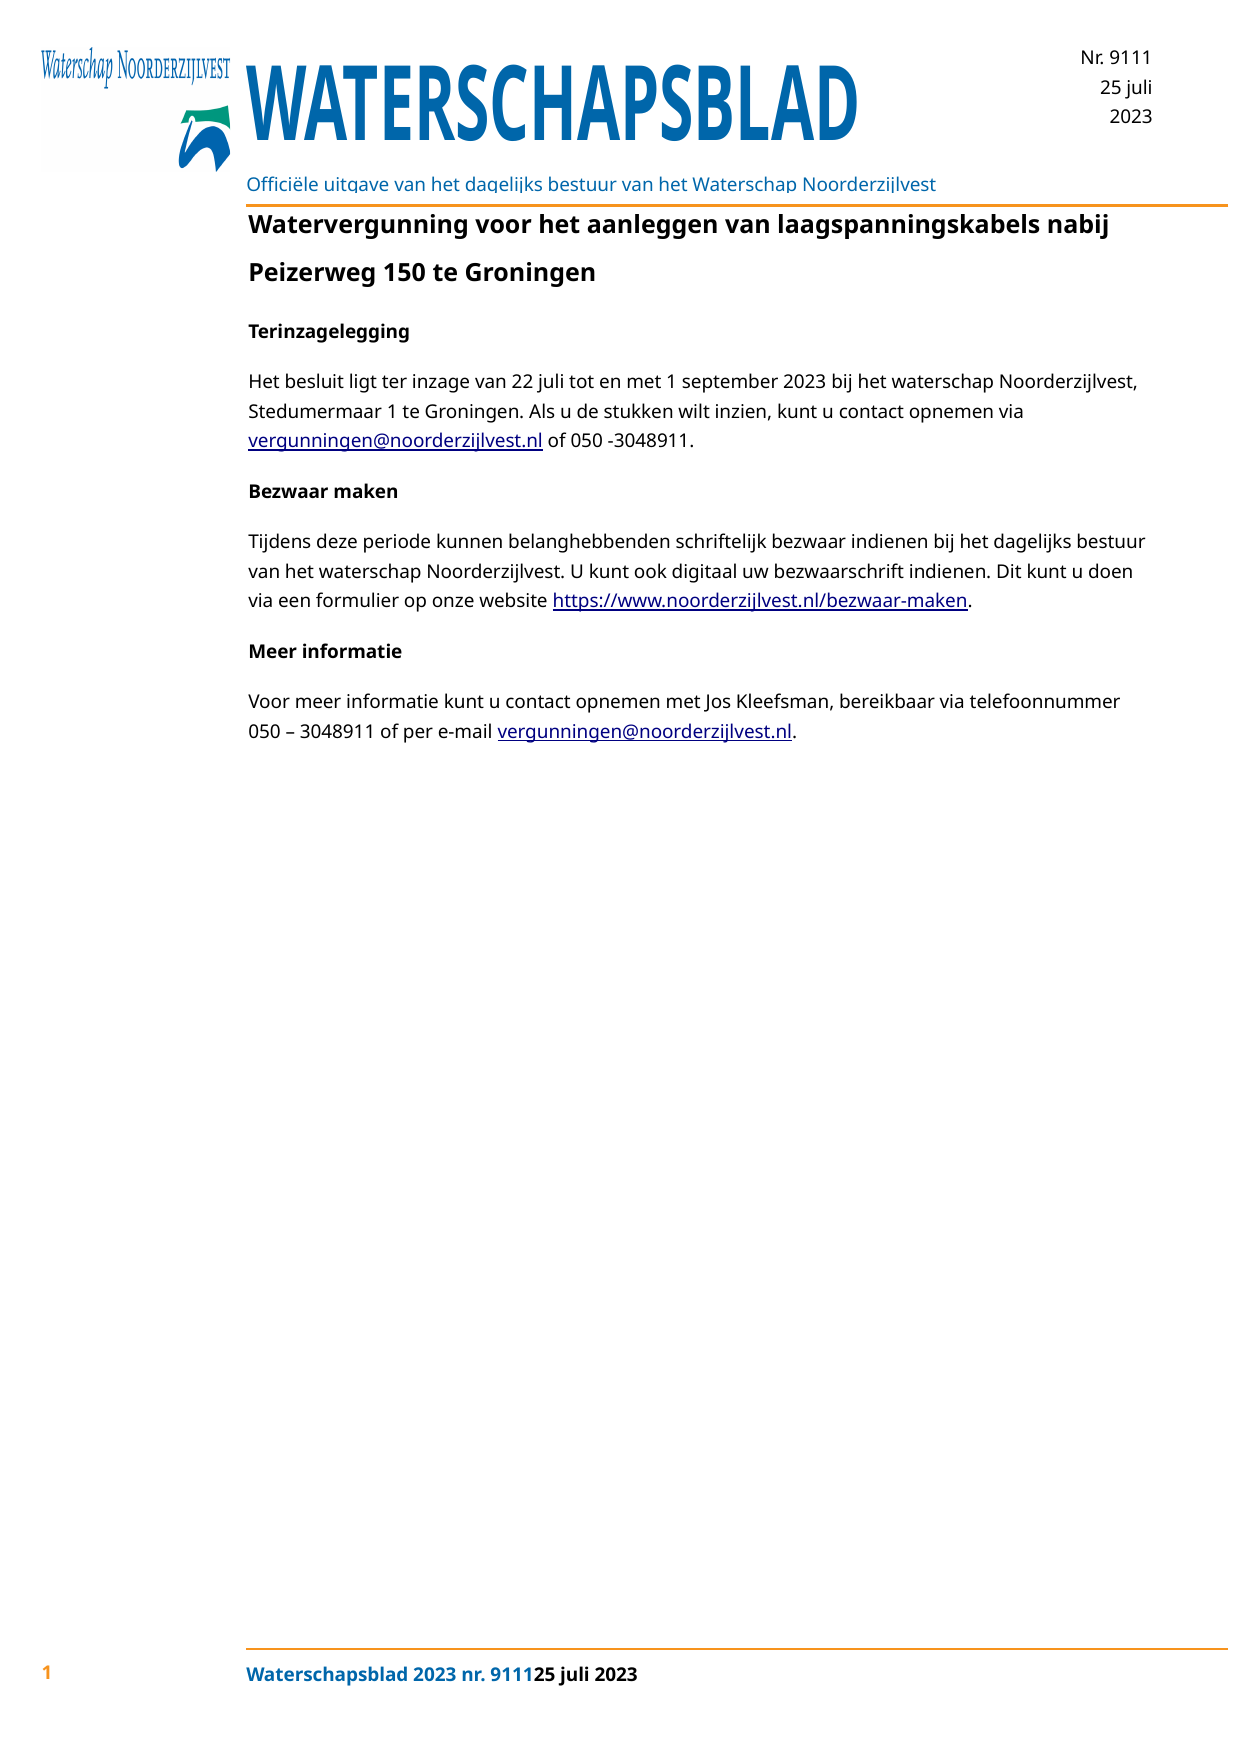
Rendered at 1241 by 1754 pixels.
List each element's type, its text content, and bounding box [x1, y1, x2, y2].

text Terinzagelegging [248, 318, 1152, 344]
text Het besluit ligt ter inzage van 22 juli tot en met 1 september 2023 bij het waterschap Noorderzijlvest, Stedumermaar 1 te Groningen. Als u de stukken wilt inzien, kunt u contact opnemen via vergunningen@noorderzijlvest.nl of 050 -3048911. [248, 368, 1152, 453]
text Bezwaar maken [248, 478, 1152, 504]
text Watervergunning voor het aanleggen van laagspanningskabels nabij Peizerweg 150 te Groningen [248, 207, 1152, 288]
text Meer informatie [248, 638, 1152, 664]
text Tijdens deze periode kunnen belanghebbenden schriftelijk bezwaar indienen bij het dagelijks bestuur van het waterschap Noorderzijlvest. U kunt ook digitaal uw bezwaarschrift indienen. Dit kunt u doen via een formulier op onze website https://www.noorderzijlvest.nl/bezwaar-maken. [248, 528, 1152, 613]
picture [41, 47, 231, 172]
text Voor meer informatie kunt u contact opnemen met Jos Kleefsman, bereikbaar via telefoonnummer 050 – 3048911 of per e-mail vergunningen@noorderzijlvest.nl. [248, 688, 1152, 744]
